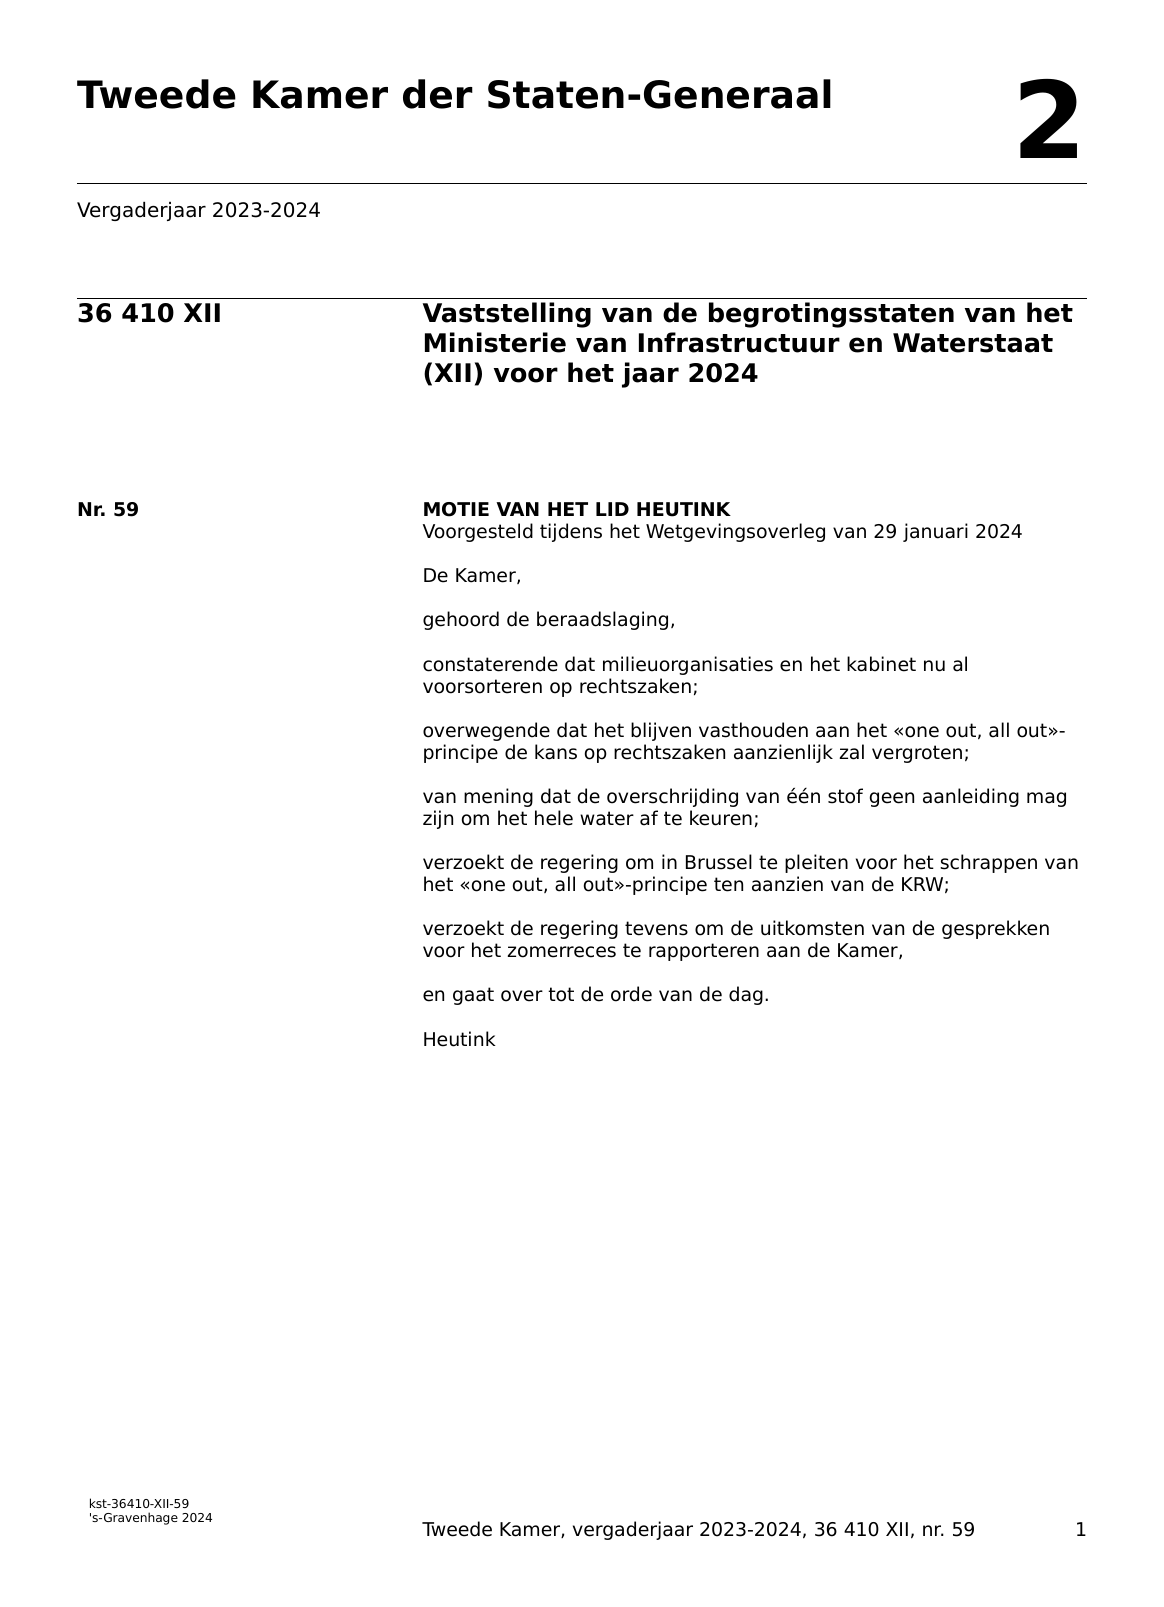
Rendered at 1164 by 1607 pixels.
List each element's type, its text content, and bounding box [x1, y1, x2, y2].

table_header 2 [886, 59, 1087, 183]
text van mening dat de overschrijding van één stof geen aanleiding mag zijn om het hele water af te keuren; [422, 786, 1087, 830]
text 's-Gravenhage 2024 [88, 1511, 323, 1525]
text en gaat over tot de orde van de dag. [422, 984, 1087, 1006]
table_header Tweede Kamer der Staten-Generaal [77, 59, 886, 183]
text De Kamer, [422, 565, 1087, 587]
text Heutink [422, 1028, 1087, 1050]
text verzoekt de regering om in Brussel te pleiten voor het schrappen van het «one out, all out»-principe ten aanzien van de KRW; [422, 852, 1087, 896]
subtitle 36 410 XII Vaststelling van de begrotingsstaten van het Ministerie van Infrastructuur en Waterstaat (XII) voor het jaar 2024 [77, 299, 1087, 388]
subtitle Nr. 59 MOTIE VAN HET LID HEUTINK [77, 499, 1087, 521]
text kst-36410-XII-59 [88, 1497, 323, 1511]
text constaterende dat milieuorganisaties en het kabinet nu al voorsorteren op rechtszaken; [422, 653, 1087, 697]
text gehoord de beraadslaging, [422, 609, 1087, 631]
table_cell Vergaderjaar 2023-2024 [77, 184, 1087, 298]
text Voorgesteld tijdens het Wetgevingsoverleg van 29 januari 2024 [422, 521, 1087, 543]
text verzoekt de regering tevens om de uitkomsten van de gesprekken voor het zomerreces te rapporteren aan de Kamer, [422, 918, 1087, 962]
text overwegende dat het blijven vasthouden aan het «one out, all out»-principe de kans op rechtszaken aanzienlijk zal vergroten; [422, 720, 1087, 764]
